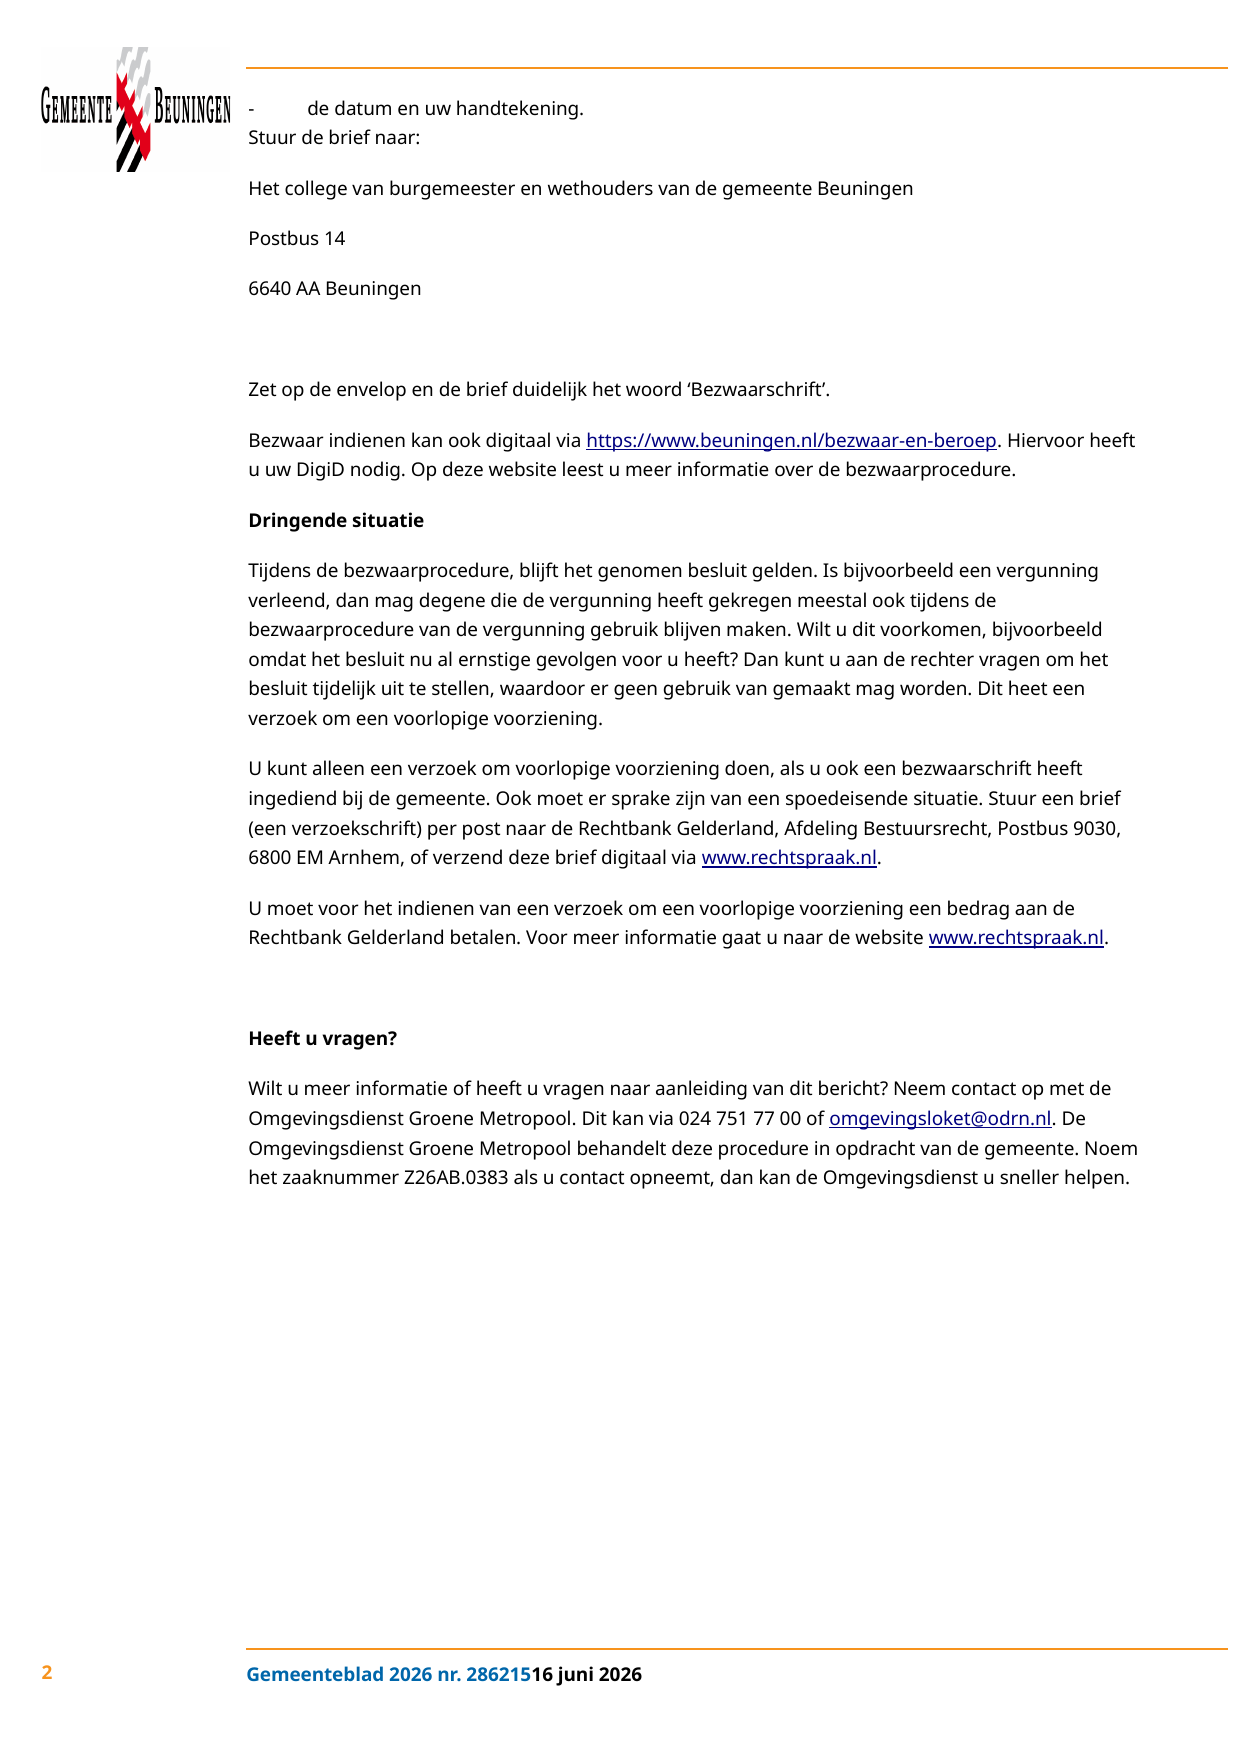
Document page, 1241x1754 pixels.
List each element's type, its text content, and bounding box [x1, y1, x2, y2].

text Dringende situatie [248, 507, 1152, 533]
text Stuur de brief naar: [248, 124, 1152, 150]
text Wilt u meer informatie of heeft u vragen naar aanleiding van dit bericht? Neem contact op met de Omgevingsdienst Groene Metropool. Dit kan via 024 751 77 00 of omgevingsloket@odrn.nl. De Omgevingsdienst Groene Metropool behandelt deze procedure in opdracht van de gemeente. Noem het zaaknummer Z26AB.0383 als u contact opneemt, dan kan de Omgevingsdienst u sneller helpen. [248, 1076, 1152, 1190]
text Postbus 14 [248, 225, 1152, 251]
text U kunt alleen een verzoek om voorlopige voorziening doen, als u ook een bezwaarschrift heeft ingediend bij de gemeente. Ook moet er sprake zijn van een spoedeisende situatie. Stuur een brief (een verzoekschrift) per post naar de Rechtbank Gelderland, Afdeling Bestuursrecht, Postbus 9030, 6800 EM Arnhem, of verzend deze brief digitaal via www.rechtspraak.nl. [248, 756, 1152, 870]
text Het college van burgemeester en wethouders van de gemeente Beuningen [248, 175, 1152, 201]
text Bezwaar indienen kan ook digitaal via https://www.beuningen.nl/bezwaar-en-beroep. Hiervoor heeft u uw DigiD nodig. Op deze website leest u meer informatie over de bezwaarprocedure. [248, 427, 1152, 482]
text Tijdens de bezwaarprocedure, blijft het genomen besluit gelden. Is bijvoorbeeld een vergunning verleend, dan mag degene die de vergunning heeft gekregen meestal ook tijdens de bezwaarprocedure van de vergunning gebruik blijven maken. Wilt u dit voorkomen, bijvoorbeeld omdat het besluit nu al ernstige gevolgen voor u heeft? Dan kunt u aan de rechter vragen om het besluit tijdelijk uit te stellen, waardoor er geen gebruik van gemaakt mag worden. Dit heet een verzoek om een voorlopige voorziening. [248, 557, 1152, 731]
list de datum en uw handtekening. [248, 95, 1152, 121]
picture [41, 47, 231, 172]
text U moet voor het indienen van een verzoek om een voorlopige voorziening een bedrag aan de Rechtbank Gelderland betalen. Voor meer informatie gaat u naar de website www.rechtspraak.nl. [248, 895, 1152, 950]
text Heeft u vragen? [248, 1025, 1152, 1051]
text Zet op de envelop en de brief duidelijk het woord ‘Bezwaarschrift’. [248, 376, 1152, 402]
text 6640 AA Beuningen [248, 276, 1152, 301]
